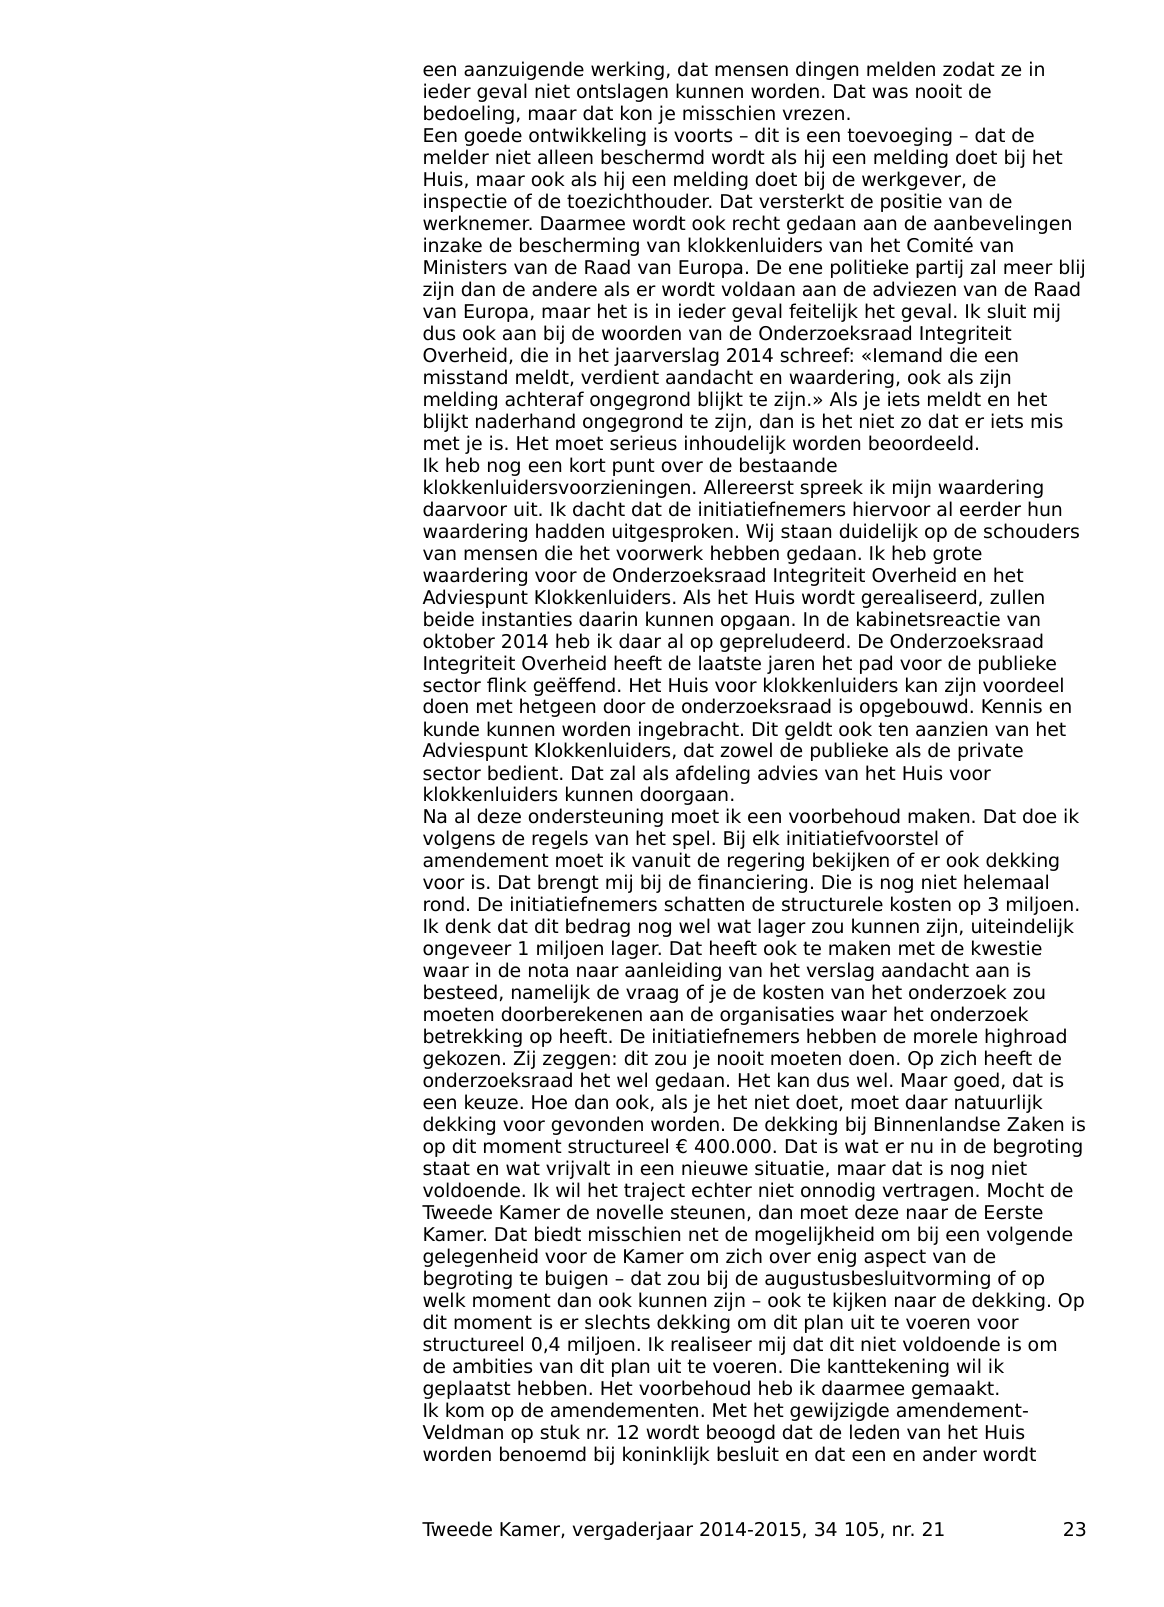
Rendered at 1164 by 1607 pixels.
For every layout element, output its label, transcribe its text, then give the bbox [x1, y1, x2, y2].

text Ik heb nog een kort punt over de bestaande klokkenluidersvoorzieningen. Allereerst spreek ik mijn waardering daarvoor uit. Ik dacht dat de initiatiefnemers hiervoor al eerder hun waardering hadden uitgesproken. Wij staan duidelijk op de schouders van mensen die het voorwerk hebben gedaan. Ik heb grote waardering voor de Onderzoeksraad Integriteit Overheid en het Adviespunt Klokkenluiders. Als het Huis wordt gerealiseerd, zullen beide instanties daarin kunnen opgaan. In de kabinetsreactie van oktober 2014 heb ik daar al op gepreludeerd. De Onderzoeksraad Integriteit Overheid heeft de laatste jaren het pad voor de publieke sector flink geëffend. Het Huis voor klokkenluiders kan zijn voordeel doen met hetgeen door de onderzoeksraad is opgebouwd. Kennis en kunde kunnen worden ingebracht. Dit geldt ook ten aanzien van het Adviespunt Klokkenluiders, dat zowel de publieke als de private sector bedient. Dat zal als afdeling advies van het Huis voor klokkenluiders kunnen doorgaan. [422, 455, 1087, 806]
text Een goede ontwikkeling is voorts – dit is een toevoeging – dat de melder niet alleen beschermd wordt als hij een melding doet bij het Huis, maar ook als hij een melding doet bij de werkgever, de inspectie of de toezichthouder. Dat versterkt de positie van de werknemer. Daarmee wordt ook recht gedaan aan de aanbevelingen inzake de bescherming van klokkenluiders van het Comité van Ministers van de Raad van Europa. De ene politieke partij zal meer blij zijn dan de andere als er wordt voldaan aan de adviezen van de Raad van Europa, maar het is in ieder geval feitelijk het geval. Ik sluit mij dus ook aan bij de woorden van de Onderzoeksraad Integriteit Overheid, die in het jaarverslag 2014 schreef: «Iemand die een misstand meldt, verdient aandacht en waardering, ook als zijn melding achteraf ongegrond blijkt te zijn.» Als je iets meldt en het blijkt naderhand ongegrond te zijn, dan is het niet zo dat er iets mis met je is. Het moet serieus inhoudelijk worden beoordeeld. [422, 125, 1087, 455]
text Na al deze ondersteuning moet ik een voorbehoud maken. Dat doe ik volgens de regels van het spel. Bij elk initiatiefvoorstel of amendement moet ik vanuit de regering bekijken of er ook dekking voor is. Dat brengt mij bij de financiering. Die is nog niet helemaal rond. De initiatiefnemers schatten de structurele kosten op 3 miljoen. Ik denk dat dit bedrag nog wel wat lager zou kunnen zijn, uiteindelijk ongeveer 1 miljoen lager. Dat heeft ook te maken met de kwestie waar in de nota naar aanleiding van het verslag aandacht aan is besteed, namelijk de vraag of je de kosten van het onderzoek zou moeten doorberekenen aan de organisaties waar het onderzoek betrekking op heeft. De initiatiefnemers hebben de morele highroad gekozen. Zij zeggen: dit zou je nooit moeten doen. Op zich heeft de onderzoeksraad het wel gedaan. Het kan dus wel. Maar goed, dat is een keuze. Hoe dan ook, als je het niet doet, moet daar natuurlijk dekking voor gevonden worden. De dekking bij Binnenlandse Zaken is op dit moment structureel € 400.000. Dat is wat er nu in de begroting staat en wat vrijvalt in een nieuwe situatie, maar dat is nog niet voldoende. Ik wil het traject echter niet onnodig vertragen. Mocht de Tweede Kamer de novelle steunen, dan moet deze naar de Eerste Kamer. Dat biedt misschien net de mogelijkheid om bij een volgende gelegenheid voor de Kamer om zich over enig aspect van de begroting te buigen – dat zou bij de augustusbesluitvorming of op welk moment dan ook kunnen zijn – ook te kijken naar de dekking. Op dit moment is er slechts dekking om dit plan uit te voeren voor structureel 0,4 miljoen. Ik realiseer mij dat dit niet voldoende is om de ambities van dit plan uit te voeren. Die kanttekening wil ik geplaatst hebben. Het voorbehoud heb ik daarmee gemaakt. [422, 806, 1087, 1400]
text Ik kom op de amendementen. Met het gewijzigde amendement-Veldman op stuk nr. 12 wordt beoogd dat de leden van het Huis worden benoemd bij koninklijk besluit en dat een en ander wordt [422, 1400, 1087, 1466]
text een aanzuigende werking, dat mensen dingen melden zodat ze in ieder geval niet ontslagen kunnen worden. Dat was nooit de bedoeling, maar dat kon je misschien vrezen. [422, 59, 1087, 125]
